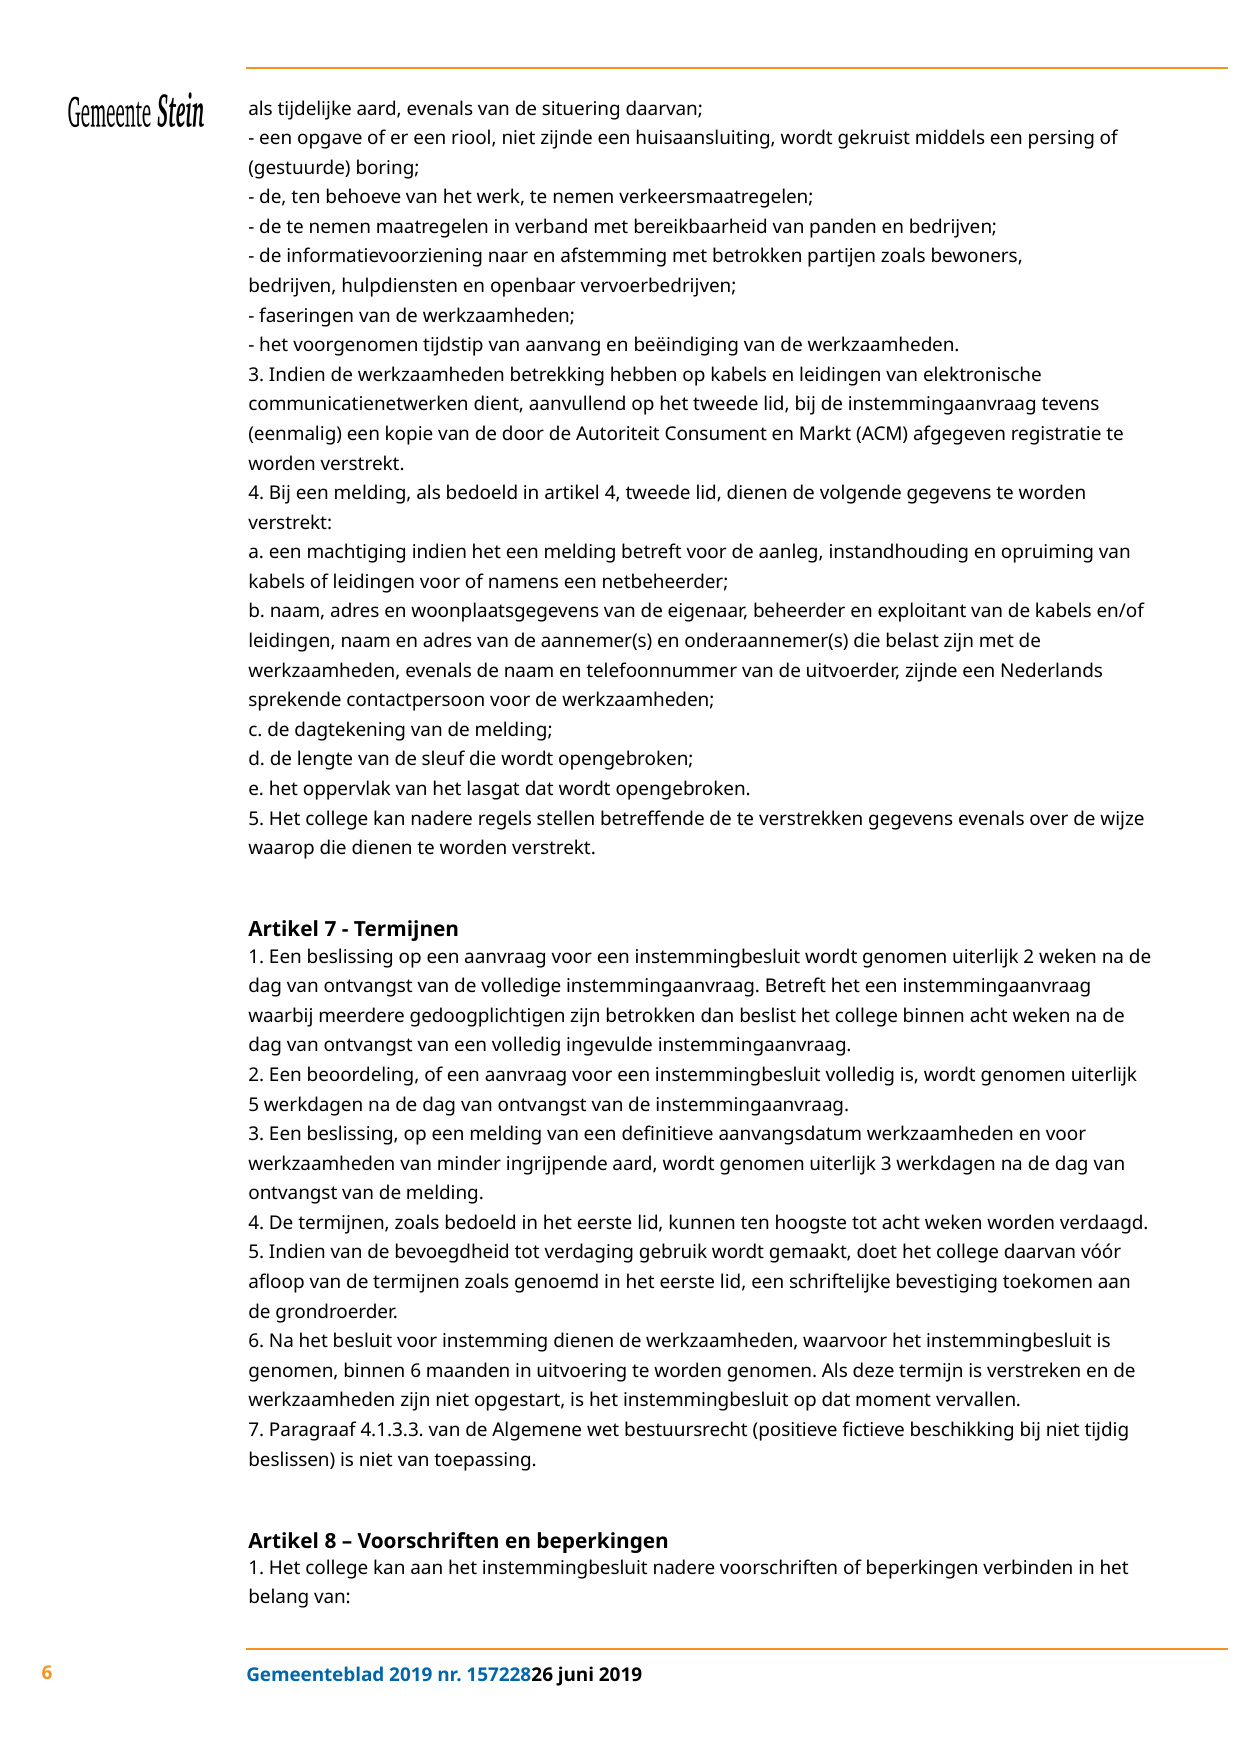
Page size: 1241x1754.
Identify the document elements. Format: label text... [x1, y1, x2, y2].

text a. een machtiging indien het een melding betreft voor de aanleg, instandhouding en opruiming van kabels of leidingen voor of namens een netbeheerder; [248, 538, 1152, 594]
text Artikel 8 – Voorschriften en beperkingen [248, 1526, 1152, 1554]
text als tijdelijke aard, evenals van de situering daarvan; [248, 95, 1152, 121]
text 2. Een beoordeling, of een aanvraag voor een instemmingbesluit volledig is, wordt genomen uiterlijk 5 werkdagen na de dag van ontvangst van de instemmingaanvraag. [248, 1061, 1152, 1116]
text 4. De termijnen, zoals bedoeld in het eerste lid, kunnen ten hoogste tot acht weken worden verdaagd. [248, 1209, 1152, 1235]
text 6. Na het besluit voor instemming dienen de werkzaamheden, waarvoor het instemmingbesluit is genomen, binnen 6 maanden in uitvoering te worden genomen. Als deze termijn is verstreken en de werkzaamheden zijn niet opgestart, is het instemmingbesluit op dat moment vervallen. [248, 1327, 1152, 1412]
text Artikel 7 - Termijnen [248, 914, 1152, 943]
text b. naam, adres en woonplaatsgegevens van de eigenaar, beheerder en exploitant van de kabels en/of leidingen, naam en adres van de aannemer(s) en onderaannemer(s) die belast zijn met de werkzaamheden, evenals de naam en telefoonnummer van de uitvoerder, zijnde een Nederlands sprekende contactpersoon voor de werkzaamheden; [248, 598, 1152, 712]
text c. de dagtekening van de melding; [248, 716, 1152, 742]
text 4. Bij een melding, als bedoeld in artikel 4, tweede lid, dienen de volgende gegevens te worden verstrekt: [248, 479, 1152, 535]
text 7. Paragraaf 4.1.3.3. van de Algemene wet bestuursrecht (positieve fictieve beschikking bij niet tijdig beslissen) is niet van toepassing. [248, 1416, 1152, 1471]
text 1. Het college kan aan het instemmingbesluit nadere voorschriften of beperkingen verbinden in het belang van: [248, 1554, 1152, 1609]
text d. de lengte van de sleuf die wordt opengebroken; [248, 746, 1152, 771]
text - de informatievoorziening naar en afstemming met betrokken partijen zoals bewoners, [248, 243, 1152, 268]
text - faseringen van de werkzaamheden; [248, 302, 1152, 328]
text - een opgave of er een riool, niet zijnde een huisaansluiting, wordt gekruist middels een persing of (gestuurde) boring; [248, 124, 1152, 180]
text 1. Een beslissing op een aanvraag voor een instemmingbesluit wordt genomen uiterlijk 2 weken na de dag van ontvangst van de volledige instemmingaanvraag. Betreft het een instemmingaanvraag waarbij meerdere gedoogplichtigen zijn betrokken dan beslist het college binnen acht weken na de dag van ontvangst van een volledig ingevulde instemmingaanvraag. [248, 943, 1152, 1057]
text 5. Indien van de bevoegdheid tot verdaging gebruik wordt gemaakt, doet het college daarvan vóór afloop van de termijnen zoals genoemd in het eerste lid, een schriftelijke bevestiging toekomen aan de grondroerder. [248, 1239, 1152, 1323]
text - het voorgenomen tijdstip van aanvang en beëindiging van de werkzaamheden. [248, 331, 1152, 357]
text bedrijven, hulpdiensten en openbaar vervoerbedrijven; [248, 272, 1152, 298]
text - de, ten behoeve van het werk, te nemen verkeersmaatregelen; [248, 183, 1152, 209]
text 3. Indien de werkzaamheden betrekking hebben op kabels en leidingen van elektronische communicatienetwerken dient, aanvullend op het tweede lid, bij de instemmingaanvraag tevens (eenmalig) een kopie van de door de Autoriteit Consument en Markt (ACM) afgegeven registratie te worden verstrekt. [248, 361, 1152, 476]
text e. het oppervlak van het lasgat dat wordt opengebroken. [248, 775, 1152, 801]
picture [41, 47, 231, 172]
text 3. Een beslissing, op een melding van een definitieve aanvangsdatum werkzaamheden en voor werkzaamheden van minder ingrijpende aard, wordt genomen uiterlijk 3 werkdagen na de dag van ontvangst van de melding. [248, 1120, 1152, 1205]
text 5. Het college kan nadere regels stellen betreffende de te verstrekken gegevens evenals over de wijze waarop die dienen te worden verstrekt. [248, 805, 1152, 860]
text - de te nemen maatregelen in verband met bereikbaarheid van panden en bedrijven; [248, 213, 1152, 239]
